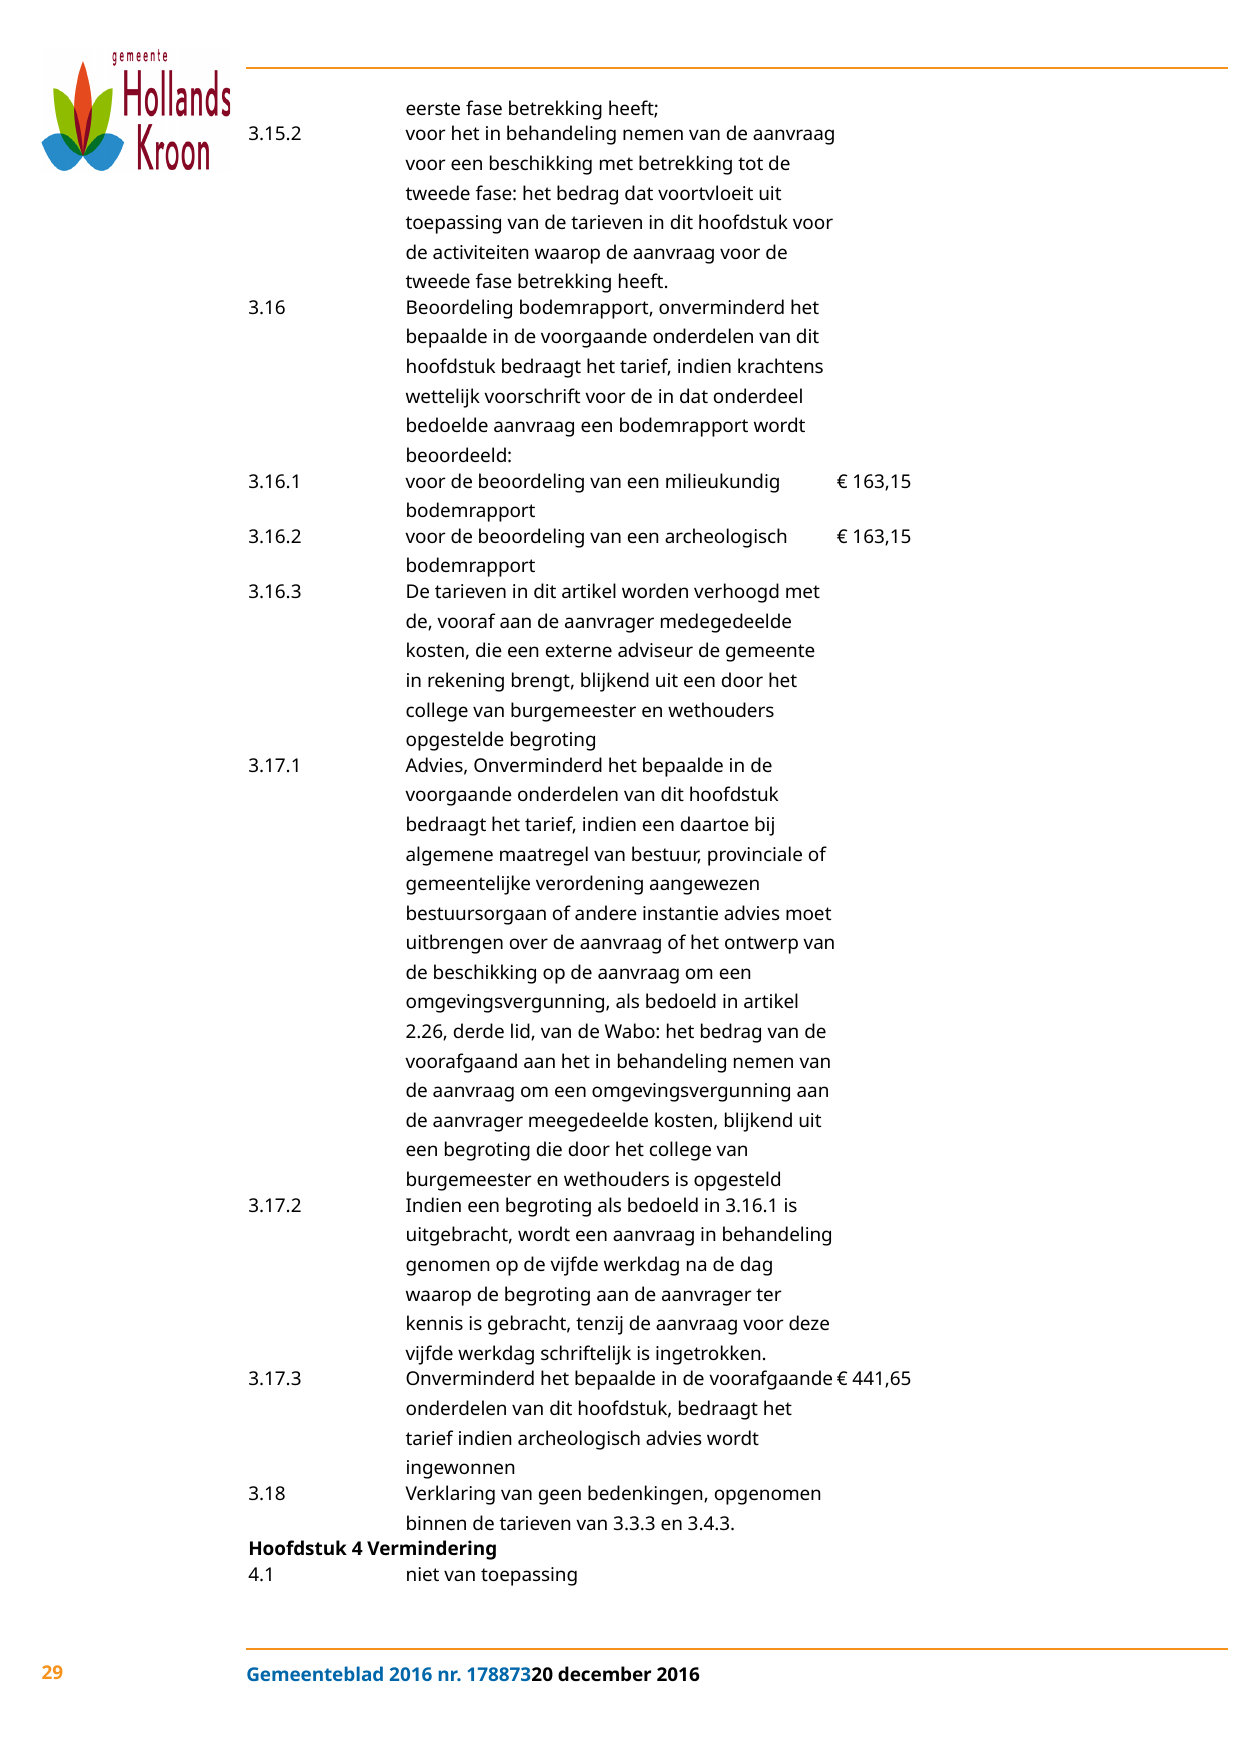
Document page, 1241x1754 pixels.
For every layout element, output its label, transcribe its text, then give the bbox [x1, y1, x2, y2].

table_cell [837, 579, 994, 752]
table_cell [994, 468, 1152, 523]
table_cell 4.1 [248, 1561, 405, 1587]
table_cell Hoofdstuk 4 Vermindering [248, 1535, 1152, 1561]
table_cell € 163,15 [837, 523, 994, 578]
table_cell De tarieven in dit artikel worden verhoogd met de, vooraf aan de aanvrager medegedeelde kosten, die een externe adviseur de gemeente in rekening brengt, blijkend uit een door het college van burgemeester en wethouders opgestelde begroting [405, 579, 837, 752]
table_cell voor het in behandeling nemen van de aanvraag voor een beschikking met betrekking tot de tweede fase: het bedrag dat voortvloeit uit toepassing van de tarieven in dit hoofdstuk voor de activiteiten waarop de aanvraag voor de tweede fase betrekking heeft. [405, 121, 837, 294]
table_cell eerste fase betrekking heeft; [405, 95, 837, 121]
table_cell [837, 1561, 994, 1587]
table_cell [994, 294, 1152, 468]
table_cell [994, 1561, 1152, 1587]
table_cell 3.17.1 [248, 752, 405, 1192]
table_cell [994, 1366, 1152, 1480]
table_cell 3.18 [248, 1480, 405, 1535]
table_cell € 441,65 [837, 1366, 994, 1480]
table_cell voor de beoordeling van een milieukundig bodemrapport [405, 468, 837, 523]
table_cell Beoordeling bodemrapport, onverminderd het bepaalde in de voorgaande onderdelen van dit hoofdstuk bedraagt het tarief, indien krachtens wettelijk voorschrift voor de in dat onderdeel bedoelde aanvraag een bodemrapport wordt beoordeeld: [405, 294, 837, 468]
table_cell 3.15.2 [248, 121, 405, 294]
table_cell € 163,15 [837, 468, 994, 523]
table_cell [837, 752, 994, 1192]
table_cell Indien een begroting als bedoeld in 3.16.1 is uitgebracht, wordt een aanvraag in behandeling genomen op de vijfde werkdag na de dag waarop de begroting aan de aanvrager ter kennis is gebracht, tenzij de aanvraag voor deze vijfde werkdag schriftelijk is ingetrokken. [405, 1192, 837, 1366]
table_cell voor de beoordeling van een archeologisch bodemrapport [405, 523, 837, 578]
table_cell 3.16.2 [248, 523, 405, 578]
table_cell [994, 752, 1152, 1192]
table_cell Onverminderd het bepaalde in de voorafgaande onderdelen van dit hoofdstuk, bedraagt het tarief indien archeologisch advies wordt ingewonnen [405, 1366, 837, 1480]
table_cell [994, 95, 1152, 121]
table_cell 3.16 [248, 294, 405, 468]
table_cell [994, 523, 1152, 578]
table_cell 3.16.1 [248, 468, 405, 523]
picture [41, 47, 231, 172]
table_cell [994, 579, 1152, 752]
table_cell 3.17.2 [248, 1192, 405, 1366]
table_cell [994, 1480, 1152, 1535]
table_cell [837, 95, 994, 121]
table_cell Verklaring van geen bedenkingen, opgenomen binnen de tarieven van 3.3.3 en 3.4.3. [405, 1480, 837, 1535]
table_cell [994, 121, 1152, 294]
table_cell [837, 121, 994, 294]
table_cell [837, 1192, 994, 1366]
table_cell 3.16.3 [248, 579, 405, 752]
table_cell niet van toepassing [405, 1561, 837, 1587]
table_cell [248, 95, 405, 121]
table_cell [837, 294, 994, 468]
table_cell 3.17.3 [248, 1366, 405, 1480]
table_cell [994, 1192, 1152, 1366]
table_cell Advies, Onverminderd het bepaalde in de voorgaande onderdelen van dit hoofdstuk bedraagt het tarief, indien een daartoe bij algemene maatregel van bestuur, provinciale of gemeentelijke verordening aangewezen bestuursorgaan of andere instantie advies moet uitbrengen over de aanvraag of het ontwerp van de beschikking op de aanvraag om een omgevingsvergunning, als bedoeld in artikel 2.26, derde lid, van de Wabo: het bedrag van de voorafgaand aan het in behandeling nemen van de aanvraag om een omgevingsvergunning aan de aanvrager meegedeelde kosten, blijkend uit een begroting die door het college van burgemeester en wethouders is opgesteld [405, 752, 837, 1192]
table_cell [837, 1480, 994, 1535]
